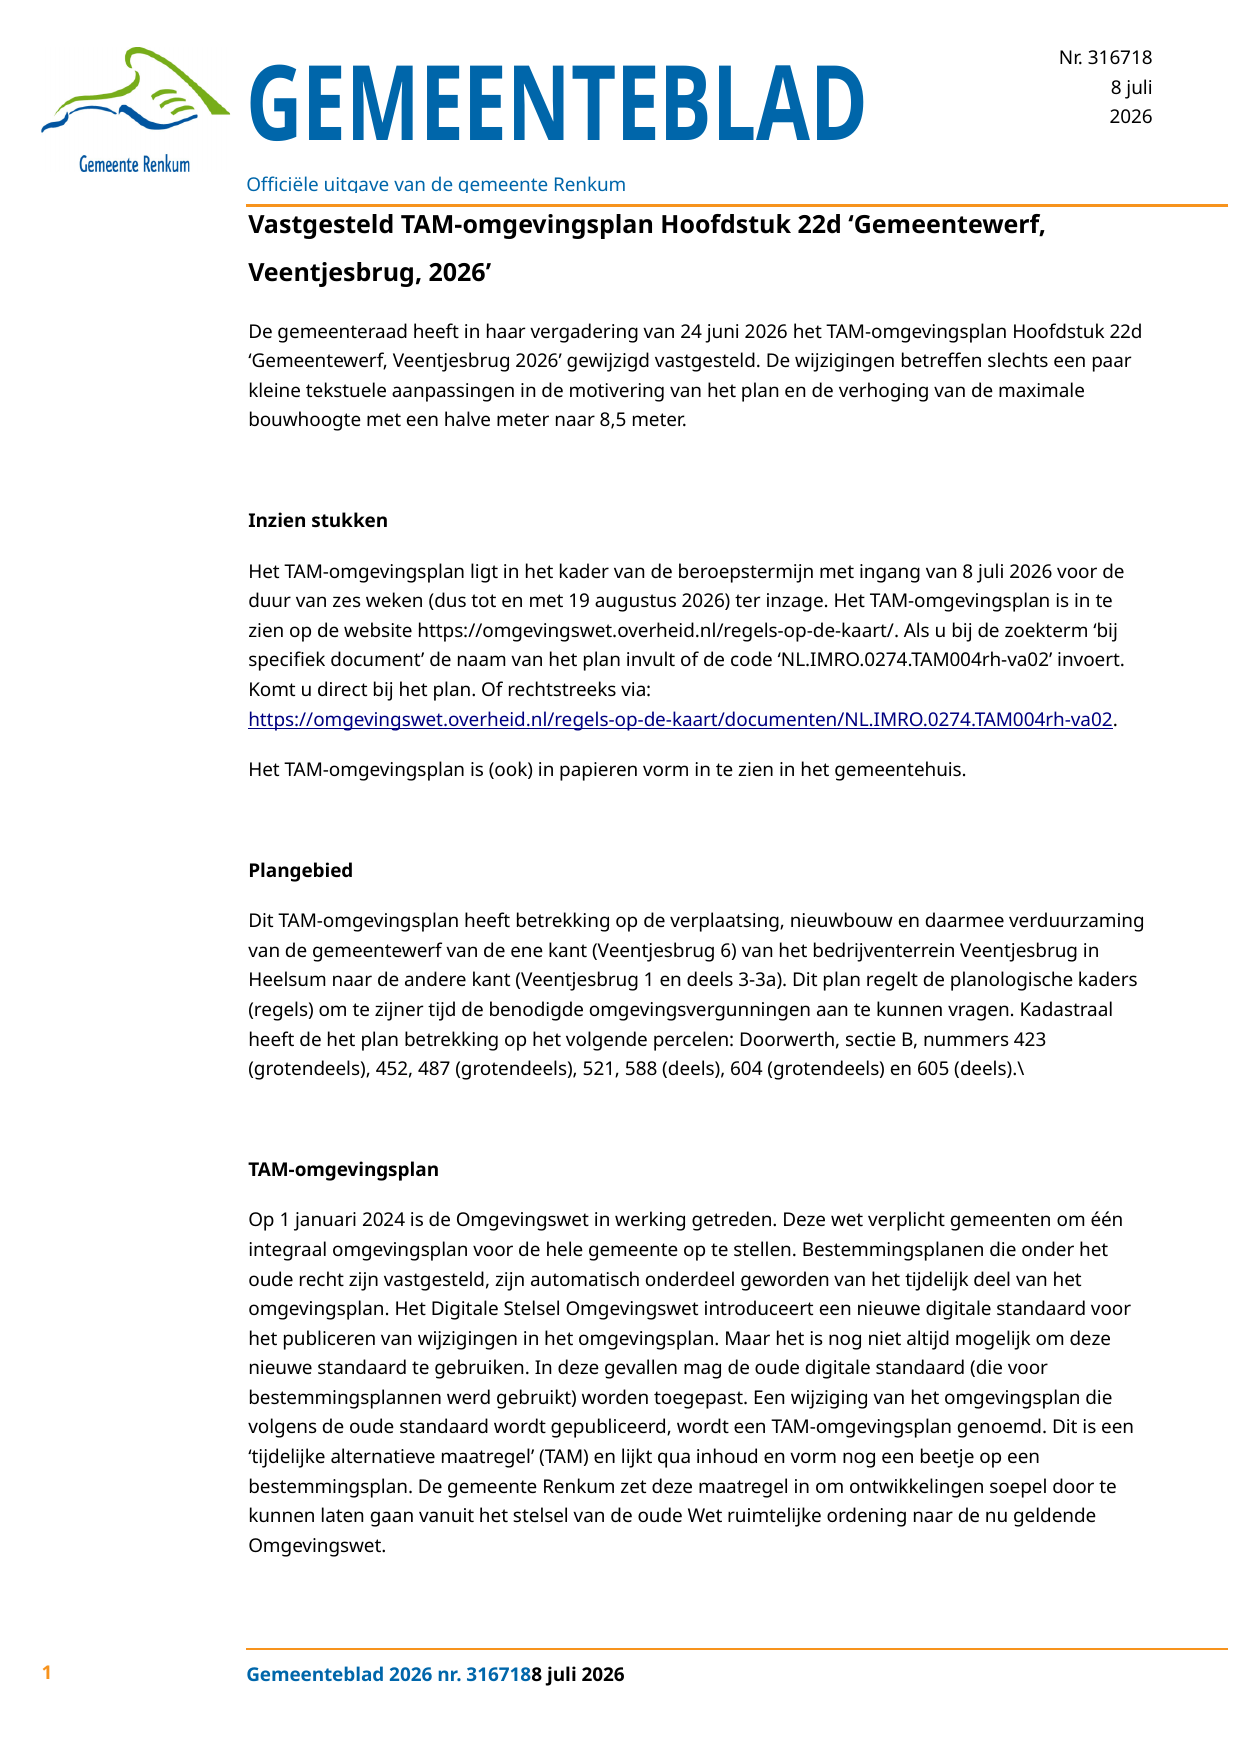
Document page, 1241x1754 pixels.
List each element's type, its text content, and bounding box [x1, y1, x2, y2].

text Het TAM-omgevingsplan ligt in het kader van de beroepstermijn met ingang van 8 juli 2026 voor de duur van zes weken (dus tot en met 19 augustus 2026) ter inzage. Het TAM-omgevingsplan is in te zien op de website https://omgevingswet.overheid.nl/regels-op-de-kaart/. Als u bij de zoekterm ‘bij specifiek document’ de naam van het plan invult of de code ‘NL.IMRO.0274.TAM004rh-va02’ invoert. Komt u direct bij het plan. Of rechtstreeks via: https://omgevingswet.overheid.nl/regels-op-de-kaart/documenten/NL.IMRO.0274.TAM004rh-va02. [248, 558, 1152, 732]
text Plangebied [248, 857, 1152, 883]
picture [41, 47, 231, 172]
text De gemeenteraad heeft in haar vergadering van 24 juni 2026 het TAM-omgevingsplan Hoofdstuk 22d ‘Gemeentewerf, Veentjesbrug 2026’ gewijzigd vastgesteld. De wijzigingen betreffen slechts een paar kleine tekstuele aanpassingen in de motivering van het plan en de verhoging van de maximale bouwhoogte met een halve meter naar 8,5 meter. [248, 318, 1152, 432]
text Vastgesteld TAM-omgevingsplan Hoofdstuk 22d ‘Gemeentewerf, Veentjesbrug, 2026’ [248, 207, 1152, 288]
text Op 1 januari 2024 is de Omgevingswet in werking getreden. Deze wet verplicht gemeenten om één integraal omgevingsplan voor de hele gemeente op te stellen. Bestemmingsplanen die onder het oude recht zijn vastgesteld, zijn automatisch onderdeel geworden van het tijdelijk deel van het omgevingsplan. Het Digitale Stelsel Omgevingswet introduceert een nieuwe digitale standaard voor het publiceren van wijzigingen in het omgevingsplan. Maar het is nog niet altijd mogelijk om deze nieuwe standaard te gebruiken. In deze gevallen mag de oude digitale standaard (die voor bestemmingsplannen werd gebruikt) worden toegepast. Een wijziging van het omgevingsplan die volgens de oude standaard wordt gepubliceerd, wordt een TAM-omgevingsplan genoemd. Dit is een ‘tijdelijke alternatieve maatregel’ (TAM) en lijkt qua inhoud en vorm nog een beetje op een bestemmingsplan. De gemeente Renkum zet deze maatregel in om ontwikkelingen soepel door te kunnen laten gaan vanuit het stelsel van de oude Wet ruimtelijke ordening naar de nu geldende Omgevingswet. [248, 1207, 1152, 1558]
text TAM-omgevingsplan [248, 1156, 1152, 1182]
text Het TAM-omgevingsplan is (ook) in papieren vorm in te zien in het gemeentehuis. [248, 756, 1152, 782]
text Inzien stukken [248, 507, 1152, 533]
text Dit TAM-omgevingsplan heeft betrekking op de verplaatsing, nieuwbouw en daarmee verduurzaming van de gemeentewerf van de ene kant (Veentjesbrug 6) van het bedrijventerrein Veentjesbrug in Heelsum naar de andere kant (Veentjesbrug 1 en deels 3-3a). Dit plan regelt de planologische kaders (regels) om te zijner tijd de benodigde omgevingsvergunningen aan te kunnen vragen. Kadastraal heeft de het plan betrekking op het volgende percelen: Doorwerth, sectie B, nummers 423 (grotendeels), 452, 487 (grotendeels), 521, 588 (deels), 604 (grotendeels) en 605 (deels).\ [248, 907, 1152, 1081]
